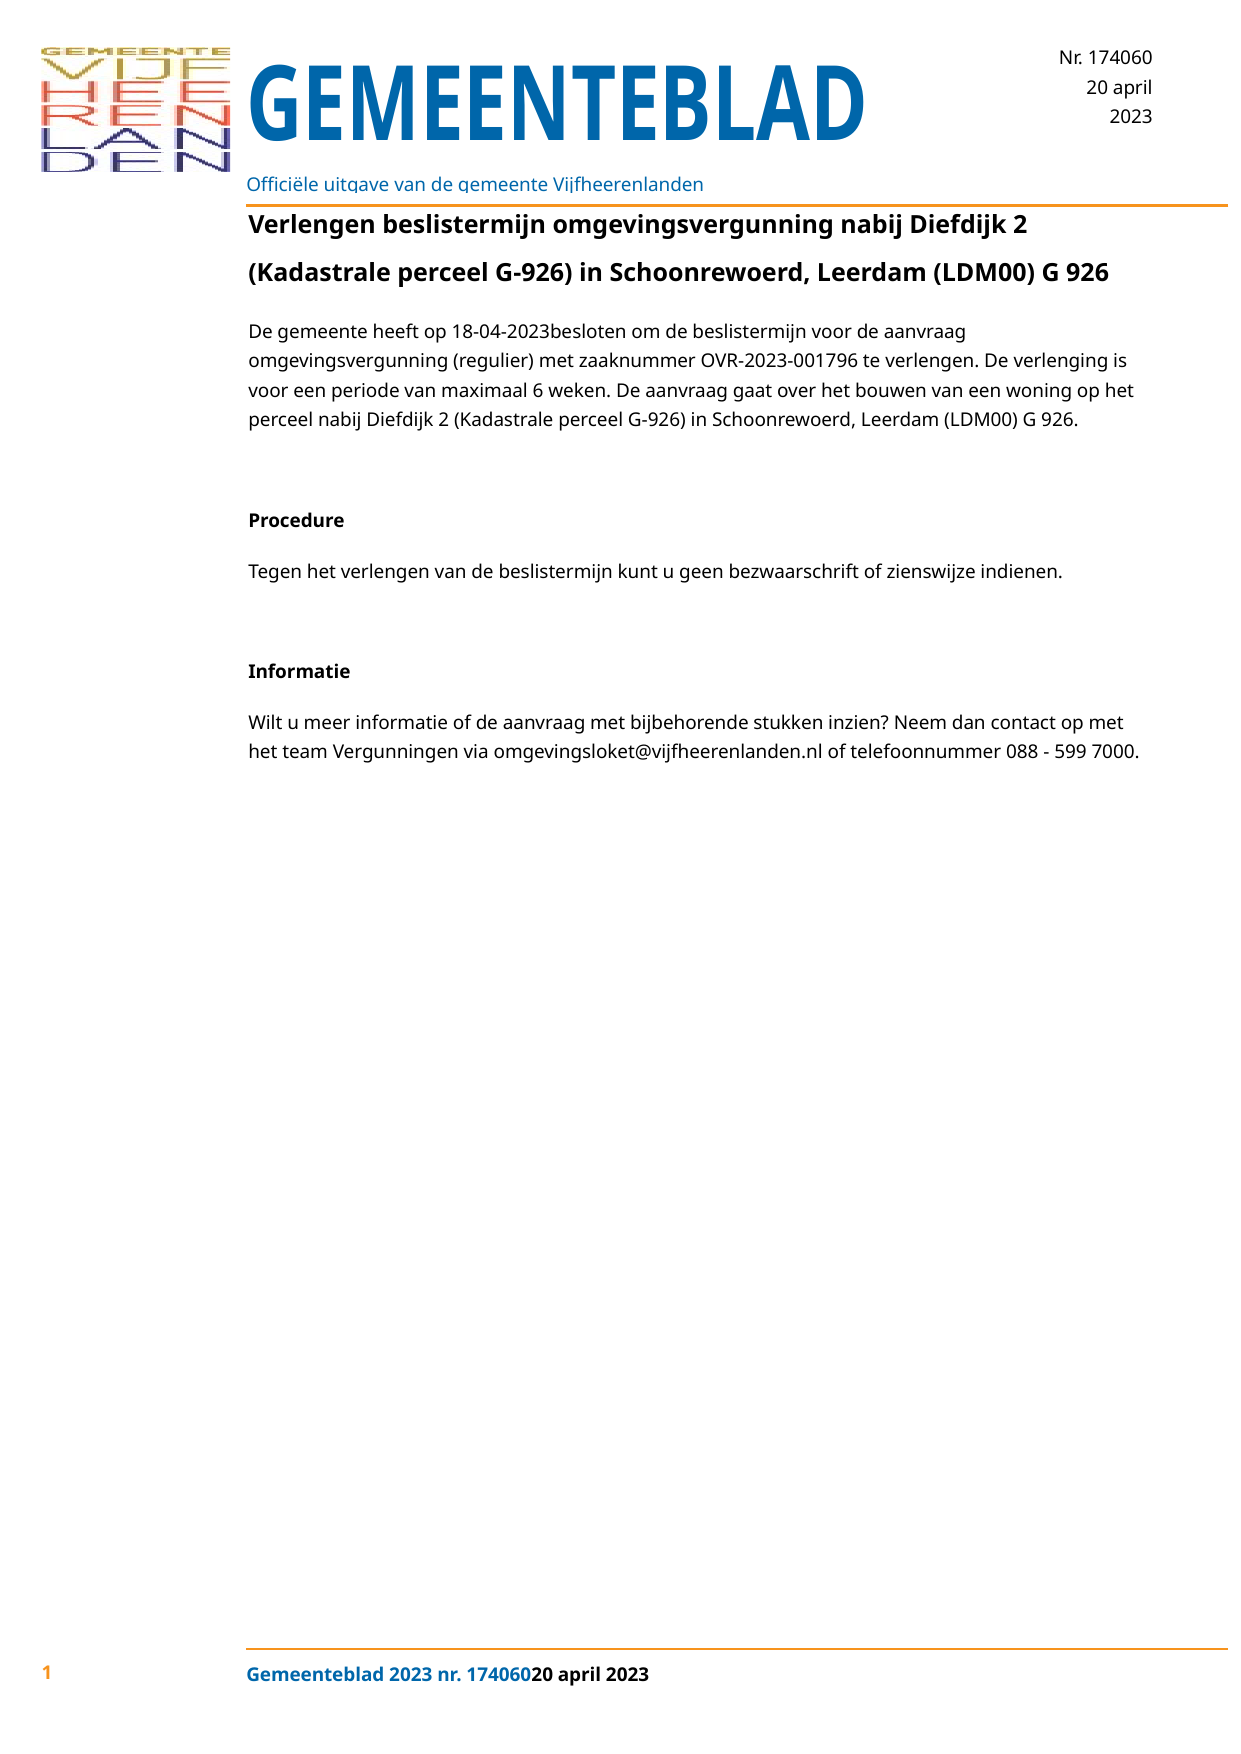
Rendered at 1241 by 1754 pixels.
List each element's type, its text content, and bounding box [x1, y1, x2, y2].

text De gemeente heeft op 18-04-2023besloten om de beslistermijn voor de aanvraag omgevingsvergunning (regulier) met zaaknummer OVR-2023-001796 te verlengen. De verlenging is voor een periode van maximaal 6 weken. De aanvraag gaat over het bouwen van een woning op het perceel nabij Diefdijk 2 (Kadastrale perceel G-926) in Schoonrewoerd, Leerdam (LDM00) G 926. [248, 318, 1152, 432]
text Procedure [248, 507, 1152, 533]
text Informatie [248, 659, 1152, 684]
picture [41, 47, 231, 172]
text Tegen het verlengen van de beslistermijn kunt u geen bezwaarschrift of zienswijze indienen. [248, 558, 1152, 584]
text Verlengen beslistermijn omgevingsvergunning nabij Diefdijk 2 (Kadastrale perceel G-926) in Schoonrewoerd, Leerdam (LDM00) G 926 [248, 207, 1152, 288]
text Wilt u meer informatie of de aanvraag met bijbehorende stukken inzien? Neem dan contact op met het team Vergunningen via omgevingsloket@vijfheerenlanden.nl of telefoonnummer 088 - 599 7000. [248, 709, 1152, 764]
